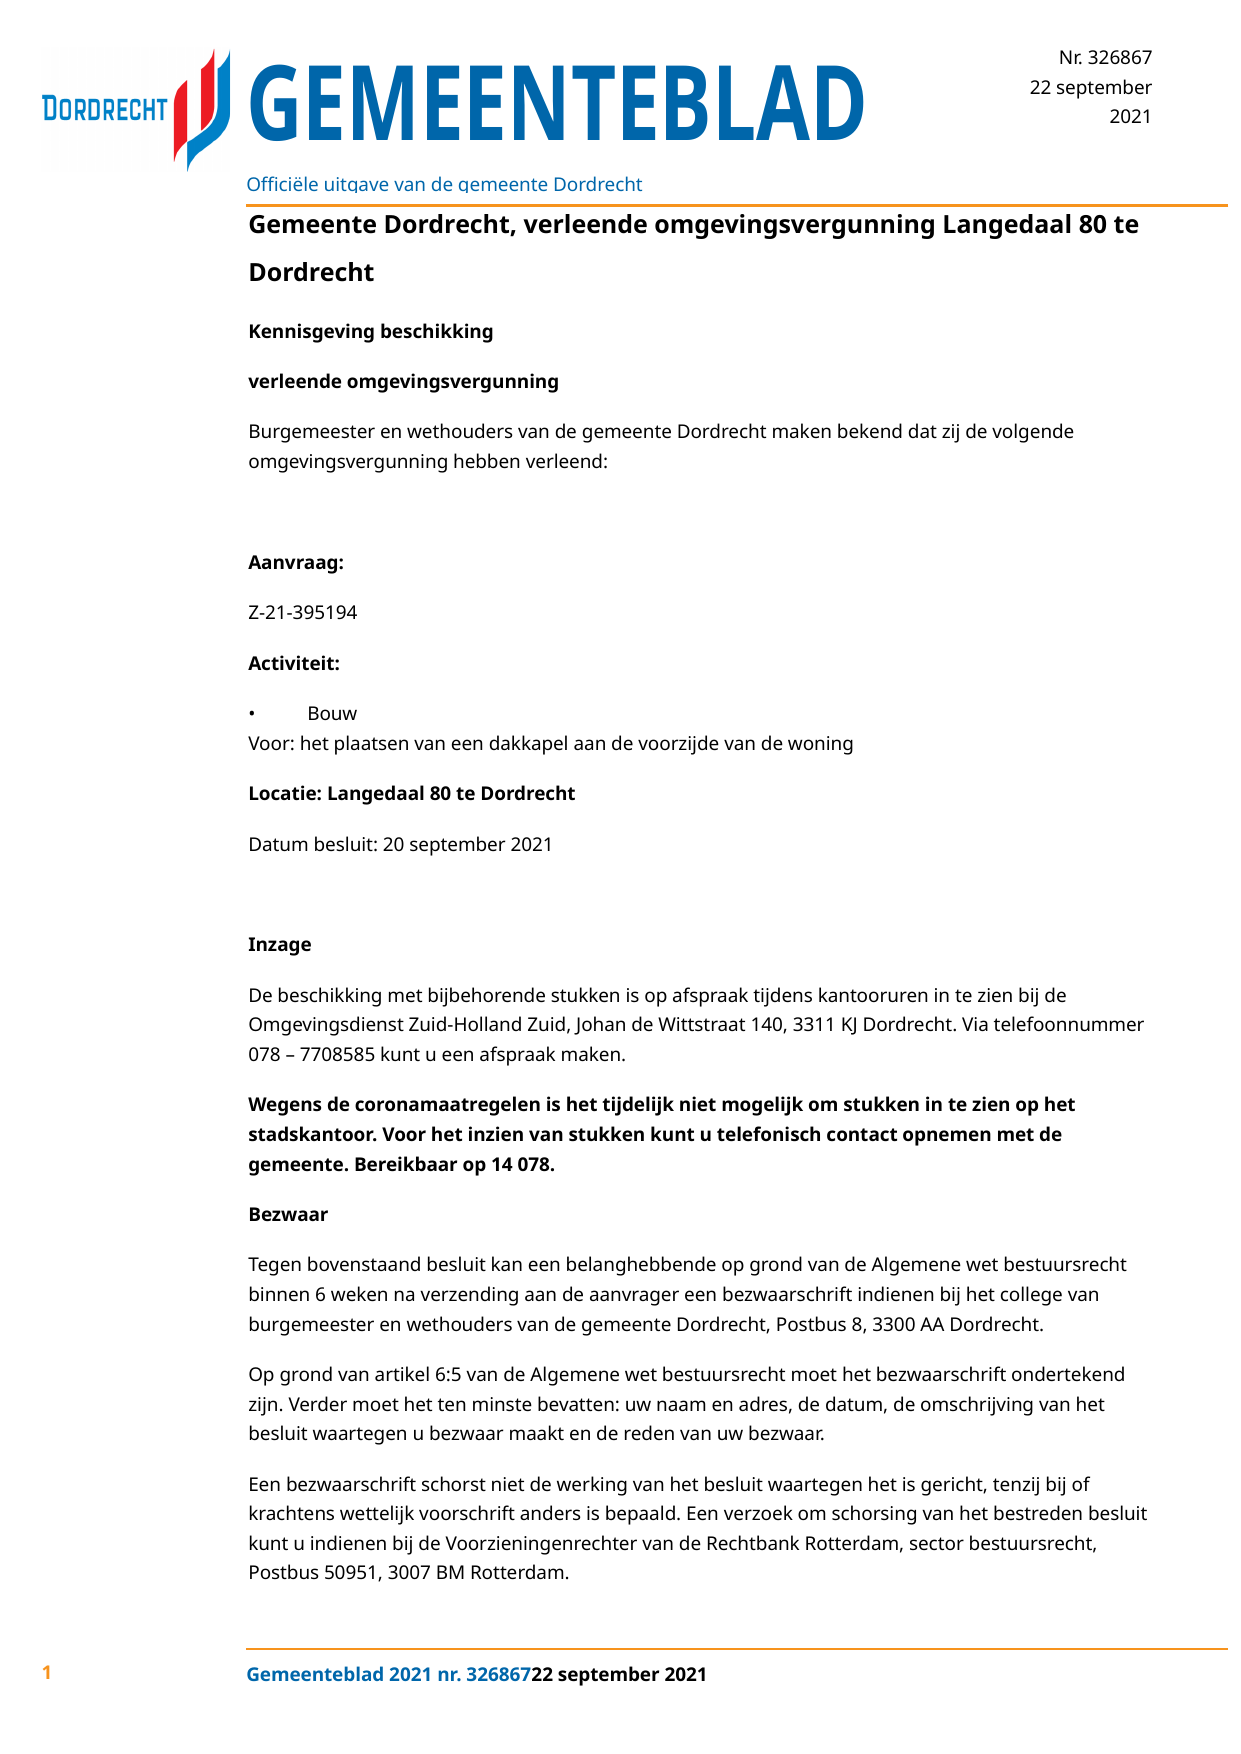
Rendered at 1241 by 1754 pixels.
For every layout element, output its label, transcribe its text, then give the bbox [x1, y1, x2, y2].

text Wegens de coronamaatregelen is het tijdelijk niet mogelijk om stukken in te zien op het stadskantoor. Voor het inzien van stukken kunt u telefonisch contact opnemen met de gemeente. Bereikbaar op 14 078. [248, 1092, 1152, 1177]
text Datum besluit: 20 september 2021 [248, 831, 1152, 857]
text Gemeente Dordrecht, verleende omgevingsvergunning Langedaal 80 te Dordrecht [248, 207, 1152, 288]
text Inzage [248, 932, 1152, 957]
text Kennisgeving beschikking [248, 318, 1152, 344]
text Activiteit: [248, 650, 1152, 676]
text Voor: het plaatsen van een dakkapel aan de voorzijde van de woning [248, 730, 1152, 756]
text verleende omgevingsvergunning [248, 368, 1152, 394]
text Burgemeester en wethouders van de gemeente Dordrecht maken bekend dat zij de volgende omgevingsvergunning hebben verleend: [248, 419, 1152, 474]
list Bouw [248, 700, 1152, 726]
picture [41, 47, 231, 172]
text Op grond van artikel 6:5 van de Algemene wet bestuursrecht moet het bezwaarschrift ondertekend zijn. Verder moet het ten minste bevatten: uw naam en adres, de datum, de omschrijving van het besluit waartegen u bezwaar maakt en de reden van uw bezwaar. [248, 1361, 1152, 1446]
text Aanvraag: [248, 549, 1152, 575]
text De beschikking met bijbehorende stukken is op afspraak tijdens kantooruren in te zien bij de Omgevingsdienst Zuid-Holland Zuid, Johan de Wittstraat 140, 3311 KJ Dordrecht. Via telefoonnummer 078 – 7708585 kunt u een afspraak maken. [248, 982, 1152, 1067]
text Locatie: Langedaal 80 te Dordrecht [248, 780, 1152, 806]
text Bezwaar [248, 1201, 1152, 1227]
text Z-21-395194 [248, 599, 1152, 625]
text Een bezwaarschrift schorst niet de werking van het besluit waartegen het is gericht, tenzij bij of krachtens wettelijk voorschrift anders is bepaald. Een verzoek om schorsing van het bestreden besluit kunt u indienen bij de Voorzieningenrechter van de Rechtbank Rotterdam, sector bestuursrecht, Postbus 50951, 3007 BM Rotterdam. [248, 1471, 1152, 1585]
text Tegen bovenstaand besluit kan een belanghebbende op grond van de Algemene wet bestuursrecht binnen 6 weken na verzending aan de aanvrager een bezwaarschrift indienen bij het college van burgemeester en wethouders van de gemeente Dordrecht, Postbus 8, 3300 AA Dordrecht. [248, 1252, 1152, 1337]
